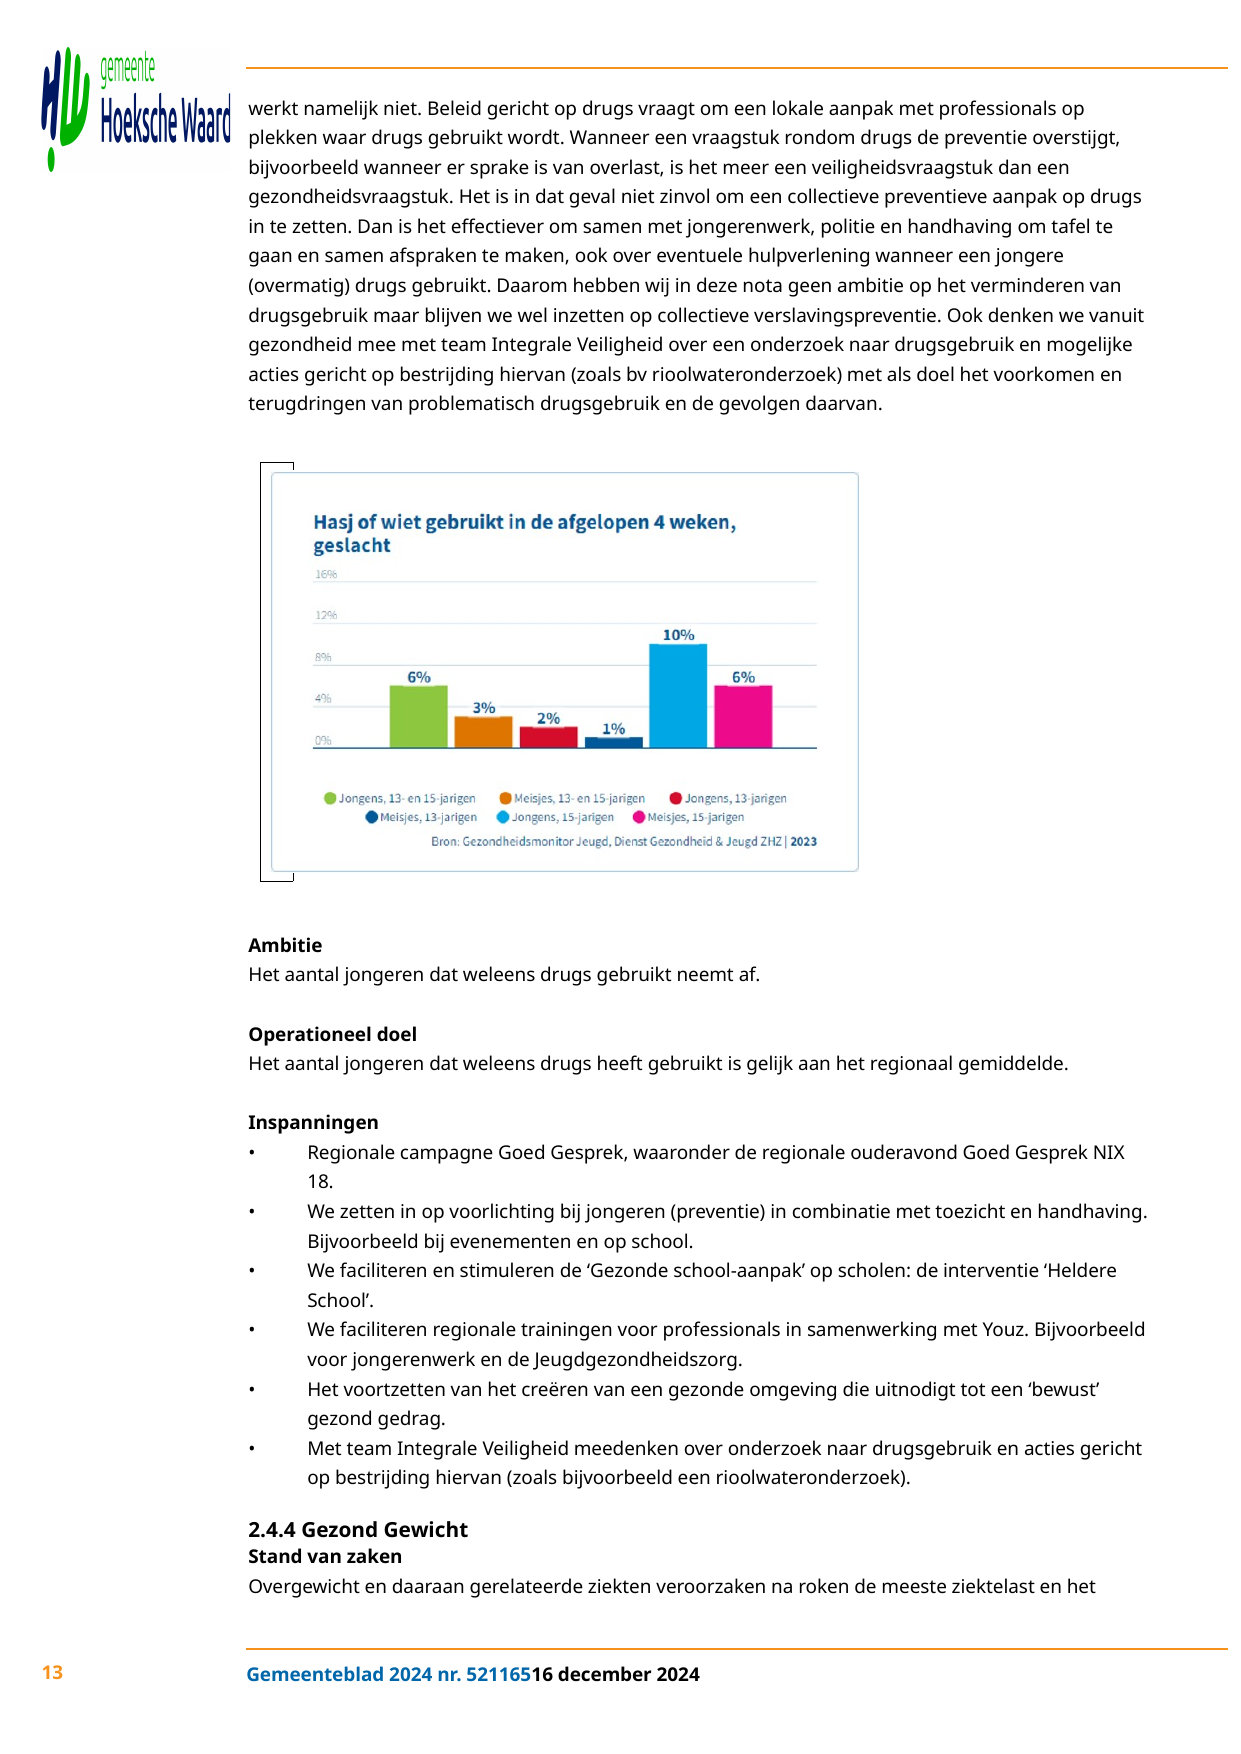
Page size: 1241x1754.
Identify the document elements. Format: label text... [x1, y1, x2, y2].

picture [268, 470, 860, 873]
list We zetten in op voorlichting bij jongeren (preventie) in combinatie met toezicht en handhaving. Bijvoorbeeld bij evenementen en op school. [248, 1198, 1152, 1254]
picture [41, 47, 231, 172]
text werkt namelijk niet. Beleid gericht op drugs vraagt om een lokale aanpak met professionals op plekken waar drugs gebruikt wordt. Wanneer een vraagstuk rondom drugs de preventie overstijgt, bijvoorbeeld wanneer er sprake is van overlast, is het meer een veiligheidsvraagstuk dan een gezondheidsvraagstuk. Het is in dat geval niet zinvol om een collectieve preventieve aanpak op drugs in te zetten. Dan is het effectiever om samen met jongerenwerk, politie en handhaving om tafel te gaan en samen afspraken te maken, ook over eventuele hulpverlening wanneer een jongere (overmatig) drugs gebruikt. Daarom hebben wij in deze nota geen ambitie op het verminderen van drugsgebruik maar blijven we wel inzetten op collectieve verslavingspreventie. Ook denken we vanuit gezondheid mee met team Integrale Veiligheid over een onderzoek naar drugsgebruik en mogelijke acties gericht op bestrijding hiervan (zoals bv rioolwateronderzoek) met als doel het voorkomen en terugdringen van problematisch drugsgebruik en de gevolgen daarvan. [248, 95, 1152, 416]
text Overgewicht en daaraan gerelateerde ziekten veroorzaken na roken de meeste ziektelast en het [248, 1573, 1152, 1599]
list We faciliteren regionale trainingen voor professionals in samenwerking met Youz. Bijvoorbeeld voor jongerenwerk en de Jeugdgezondheidszorg. [248, 1317, 1152, 1372]
text Het aantal jongeren dat weleens drugs gebruikt neemt af. [248, 962, 1152, 987]
text Stand van zaken [248, 1543, 1152, 1569]
text Het aantal jongeren dat weleens drugs heeft gebruikt is gelijk aan het regionaal gemiddelde. [248, 1050, 1152, 1076]
text Operationeel doel [248, 1021, 1152, 1047]
list Het voortzetten van het creëren van een gezonde omgeving die uitnodigt tot een ‘bewust’ gezond gedrag. [248, 1376, 1152, 1431]
text Ambitie [248, 932, 1152, 958]
text 2.4.4 Gezond Gewicht [248, 1515, 1152, 1543]
text Inspanningen [248, 1109, 1152, 1135]
list Met team Integrale Veiligheid meedenken over onderzoek naar drugsgebruik en acties gericht op bestrijding hiervan (zoals bijvoorbeeld een rioolwateronderzoek). [248, 1435, 1152, 1490]
list Regionale campagne Goed Gesprek, waaronder de regionale ouderavond Goed Gesprek NIX 18. [248, 1139, 1152, 1194]
list We faciliteren en stimuleren de ‘Gezonde school-aanpak’ op scholen: de interventie ‘Heldere School’. [248, 1257, 1152, 1313]
